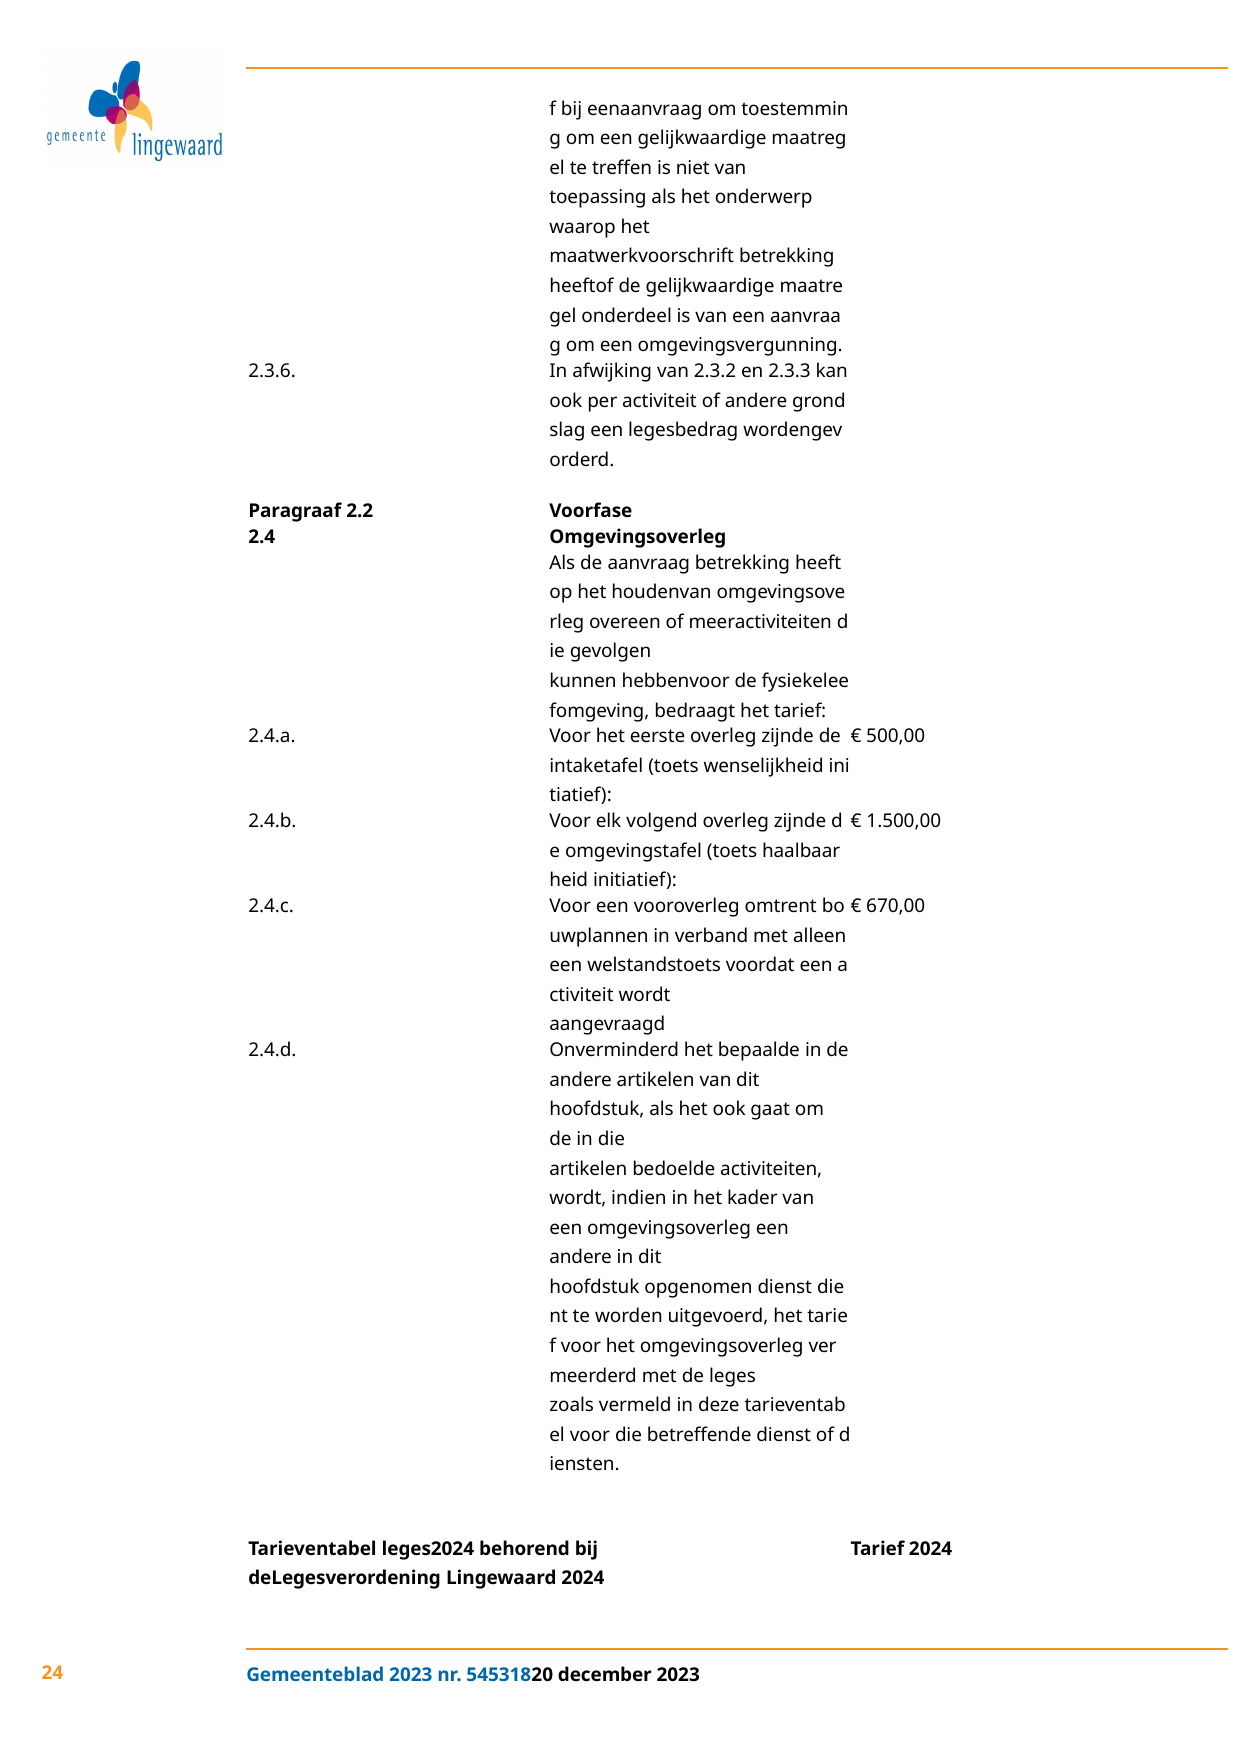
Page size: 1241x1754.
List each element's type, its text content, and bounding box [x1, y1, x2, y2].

picture [41, 47, 231, 172]
table_cell [850, 498, 1152, 523]
table_cell [248, 472, 549, 497]
table_cell In afwijking van 2.3.2 en 2.3.3 kanook per activiteit of andere grondslag een legesbedrag wordengevorderd. [549, 357, 850, 472]
table_cell [549, 472, 850, 497]
table_cell [850, 1476, 1152, 1502]
table_cell 2.4.a. [248, 723, 549, 807]
table_cell [248, 1476, 549, 1502]
table_cell [549, 1476, 850, 1502]
table_cell 2.3.6. [248, 357, 549, 472]
table_cell 2.4.d. [248, 1036, 549, 1476]
table_cell Voor een vooroverleg omtrent bouwplannen in verband met alleen een welstandstoets voordat een activiteit wordt aangevraagd [549, 892, 850, 1036]
table_header Tarief 2024 [850, 1535, 1152, 1590]
table_cell Paragraaf 2.2 [248, 498, 549, 523]
table_cell [850, 1036, 1152, 1476]
table_cell 2.4.b. [248, 808, 549, 892]
table_cell 2.4.c. [248, 892, 549, 1036]
table_cell Onverminderd het bepaalde in de andere artikelen van dit hoofdstuk, als het ook gaat om de in die artikelen bedoelde activiteiten, wordt, indien in het kader van een omgevingsoverleg een andere in dit hoofdstuk opgenomen dienst dient te worden uitgevoerd, het tarief voor het omgevingsoverleg vermeerderd met de leges zoals vermeld in deze tarieventabel voor die betreffende dienst of diensten. [549, 1036, 850, 1476]
table_cell [850, 472, 1152, 497]
table_cell Voor het eerste overleg zijnde de intaketafel (toets wenselijkheid initiatief): [549, 723, 850, 807]
table_cell Omgevingsoverleg [549, 523, 850, 549]
table_cell [248, 549, 549, 722]
table_cell 2.4 [248, 523, 549, 549]
table_cell Als de aanvraag betrekking heeft op het houdenvan omgevingsoverleg overeen of meeractiviteiten die gevolgen kunnen hebbenvoor de fysiekeleefomgeving, bedraagt het tarief: [549, 549, 850, 722]
table_cell € 500,00 [850, 723, 1152, 807]
table_cell [850, 549, 1152, 722]
table_cell [248, 95, 549, 357]
table_cell [850, 523, 1152, 549]
table_header Tarieventabel leges2024 behorend bij deLegesverordening Lingewaard 2024 [248, 1535, 850, 1590]
table_cell Voor elk volgend overleg zijnde de omgevingstafel (toets haalbaarheid initiatief): [549, 808, 850, 892]
table_cell € 1.500,00 [850, 808, 1152, 892]
table_cell f bij eenaanvraag om toestemming om een gelijkwaardige maatregel te treffen is niet van toepassing als het onderwerp waarop het maatwerkvoorschrift betrekking heeftof de gelijkwaardige maatregel onderdeel is van een aanvraag om een omgevingsvergunning. [549, 95, 850, 357]
table_cell € 670,00 [850, 892, 1152, 1036]
table_cell [850, 95, 1152, 357]
table_cell [850, 357, 1152, 472]
table_cell Voorfase [549, 498, 850, 523]
